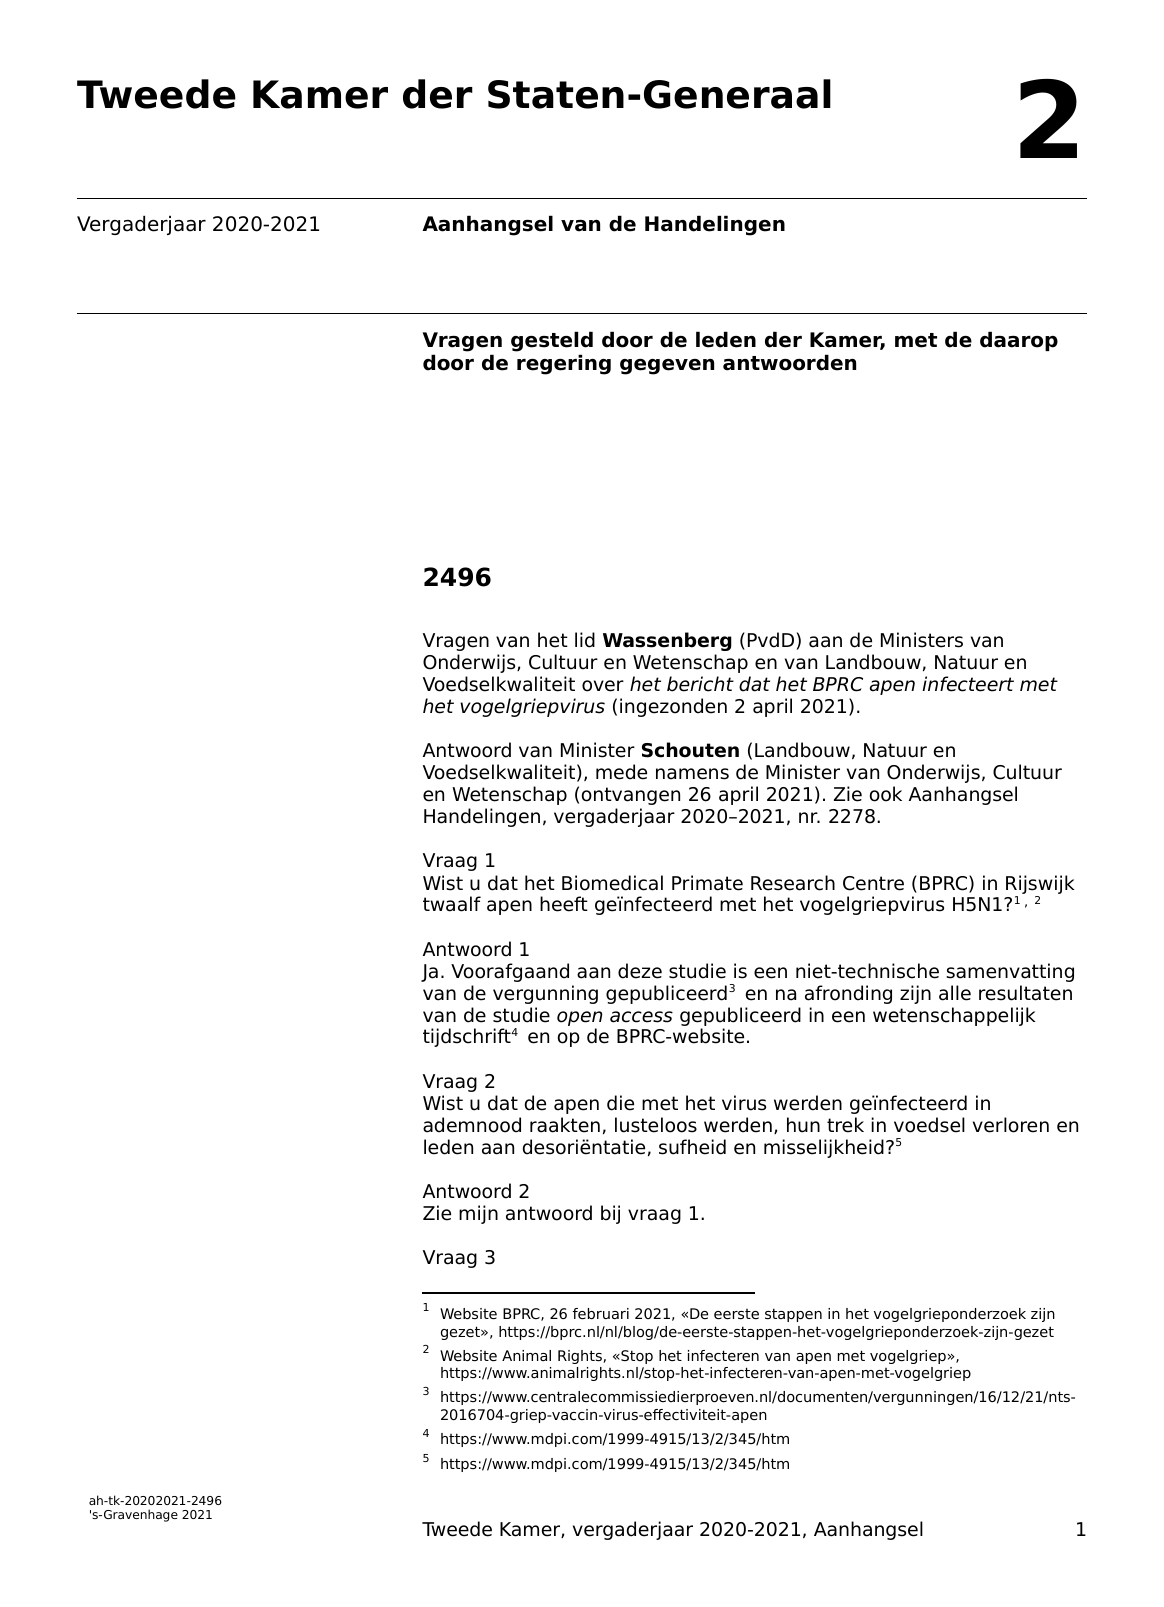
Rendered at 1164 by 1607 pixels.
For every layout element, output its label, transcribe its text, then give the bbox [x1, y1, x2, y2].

text https://www.mdpi.com/1999-4915/13/2/345/htm [422, 1427, 1087, 1449]
text Wist u dat de apen die met het virus werden geïnfecteerd in ademnood raakten, lusteloos werden, hun trek in voedsel verloren en leden aan desoriëntatie, sufheid en misselijkheid? [422, 1093, 1087, 1158]
table_cell Vergaderjaar 2020-2021 [77, 199, 422, 313]
text Vragen van het lid Wassenberg (PvdD) aan de Ministers van Onderwijs, Cultuur en Wetenschap en van Landbouw, Natuur en Voedselkwaliteit over het bericht dat het BPRC apen infecteert met het vogelgriepvirus (ingezonden 2 april 2021). [422, 630, 1087, 718]
text Vraag 2 [422, 1071, 1087, 1093]
table_cell [77, 314, 422, 375]
text Ja. Voorafgaand aan deze studie is een niet-technische samenvatting van de vergunning gepubliceerd en na afronding zijn alle resultaten van de studie open access gepubliceerd in een wetenschappelijk tijdschrift en op de BPRC-website. [422, 961, 1087, 1048]
table_header Tweede Kamer der Staten-Generaal [77, 59, 886, 198]
text Vraag 1 [422, 850, 1087, 872]
text Vraag 3 [422, 1247, 1087, 1269]
text ah-tk-20202021-2496 [88, 1494, 323, 1508]
text https://www.mdpi.com/1999-4915/13/2/345/htm [422, 1452, 1087, 1474]
text Antwoord 2 [422, 1181, 1087, 1203]
table_header 2 [886, 59, 1087, 198]
text Antwoord 1 [422, 938, 1087, 961]
text https://www.centralecommissiedierproeven.nl/documenten/vergunningen/16/12/21/nts-2016704-griep-vaccin-virus-effectiviteit-apen [422, 1385, 1087, 1424]
text Website Animal Rights, «Stop het infecteren van apen met vogelgriep», https://www.animalrights.nl/stop-het-infecteren-van-apen-met-vogelgriep [422, 1343, 1087, 1382]
text Antwoord van Minister Schouten (Landbouw, Natuur en Voedselkwaliteit), mede namens de Minister van Onderwijs, Cultuur en Wetenschap (ontvangen 26 april 2021). Zie ook Aanhangsel Handelingen, vergaderjaar 2020–2021, nr. 2278. [422, 740, 1087, 828]
text Website BPRC, 26 februari 2021, «De eerste stappen in het vogelgrieponderzoek zijn gezet», https://bprc.nl/nl/blog/de-eerste-stappen-het-vogelgrieponderzoek-zijn-gezet [422, 1302, 1087, 1341]
text 's-Gravenhage 2021 [88, 1508, 323, 1522]
text Wist u dat het Biomedical Primate Research Centre (BPRC) in Rijswijk twaalf apen heeft geïnfecteerd met het vogelgriepvirus H5N1?, [422, 872, 1087, 916]
text Zie mijn antwoord bij vraag 1. [422, 1203, 1087, 1225]
text 2496 [422, 563, 1087, 592]
table_cell Aanhangsel van de Handelingen [422, 199, 1087, 313]
table_cell Vragen gesteld door de leden der Kamer, met de daarop door de regering gegeven antwoorden [422, 314, 1087, 375]
